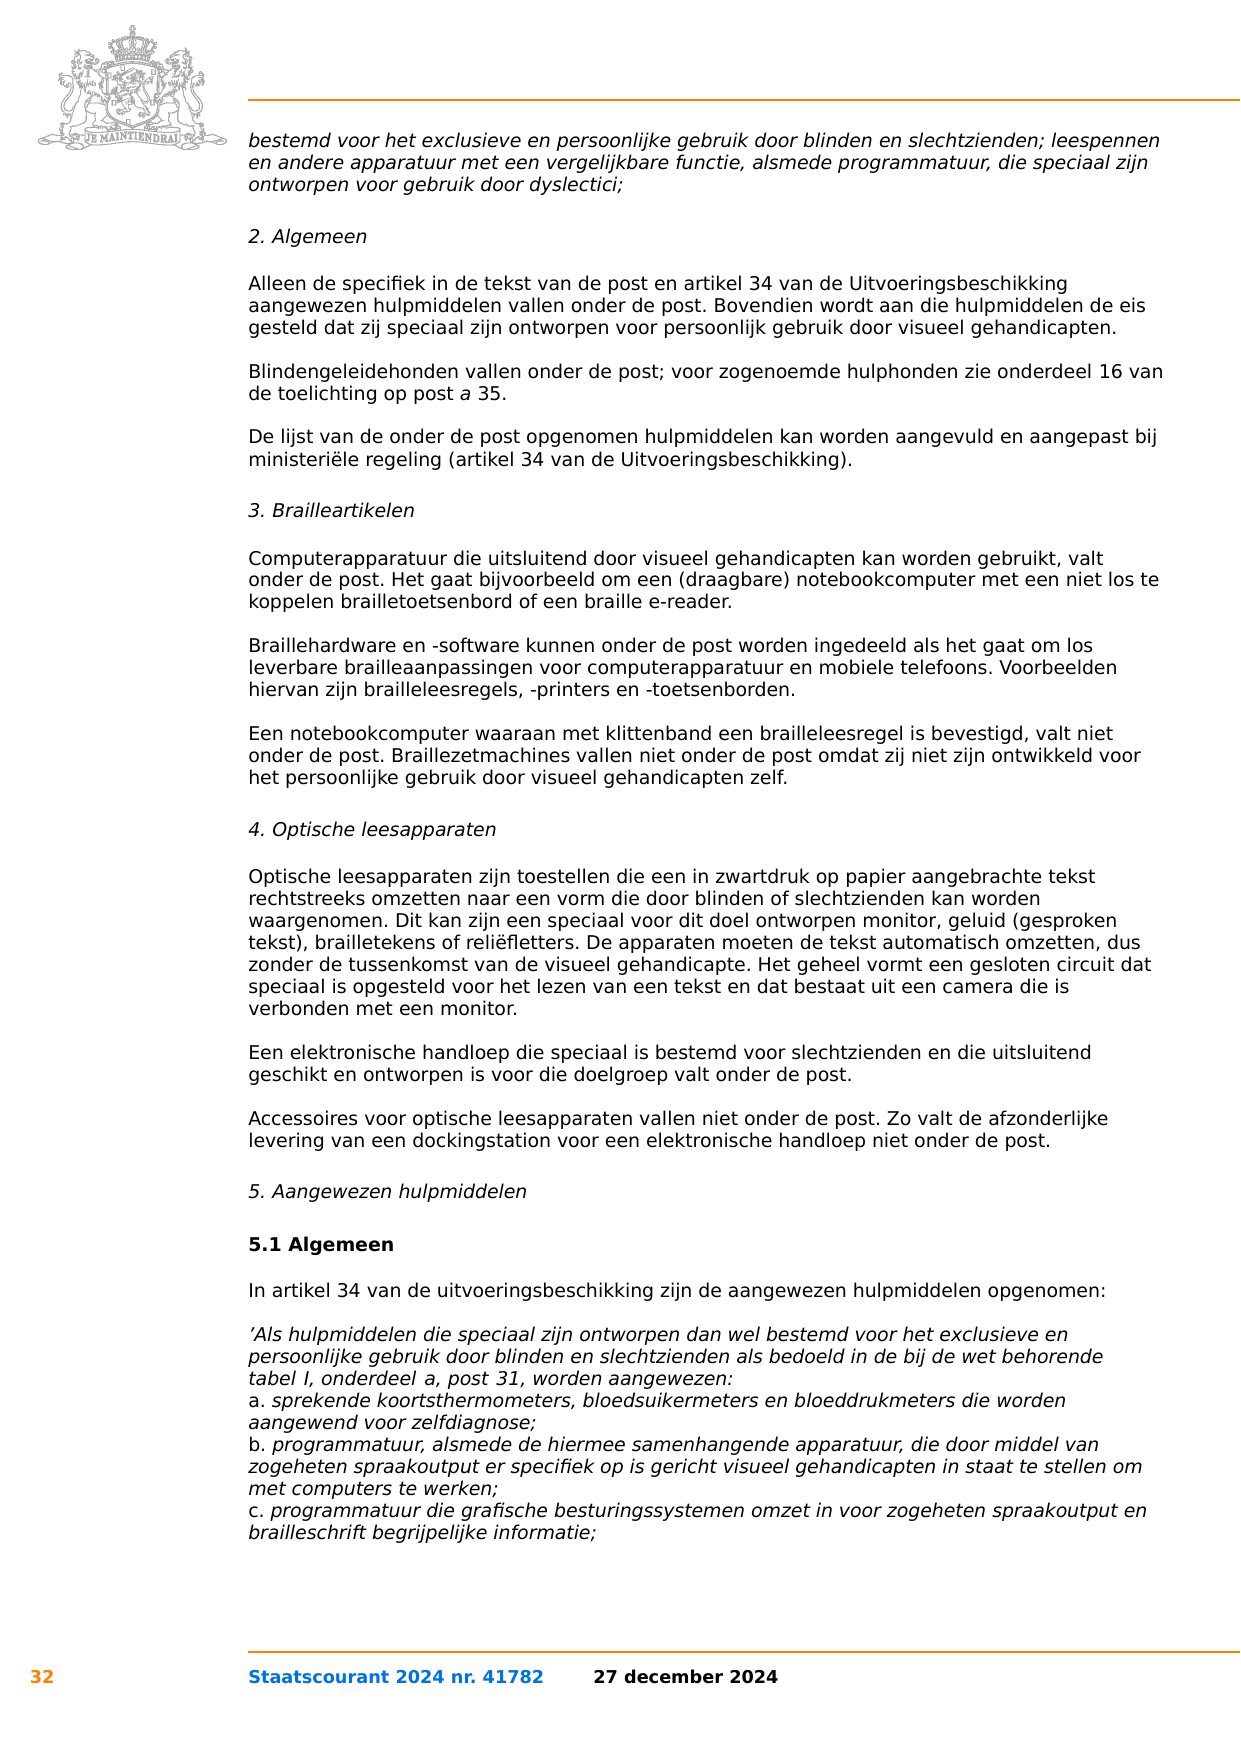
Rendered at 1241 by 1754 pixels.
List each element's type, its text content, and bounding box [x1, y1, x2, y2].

text In artikel 34 van de uitvoeringsbeschikking zijn de aangewezen hulpmiddelen opgenomen: [248, 1280, 1163, 1302]
text a. sprekende koortsthermometers, bloedsuikermeters en bloeddrukmeters die worden aangewend voor zelfdiagnose; [248, 1390, 1163, 1434]
text Accessoires voor optische leesapparaten vallen niet onder de post. Zo valt de afzonderlijke levering van een dockingstation voor een elektronische handloep niet onder de post. [248, 1107, 1163, 1151]
picture [38, 25, 227, 150]
text Braillehardware en -software kunnen onder de post worden ingedeeld als het gaat om los leverbare brailleaanpassingen voor computerapparatuur en mobiele telefoons. Voorbeelden hiervan zijn brailleleesregels, -printers en -toetsenborden. [248, 635, 1163, 701]
text Alleen de specifiek in de tekst van de post en artikel 34 van de Uitvoeringsbeschikking aangewezen hulpmiddelen vallen onder de post. Bovendien wordt aan die hulpmiddelen de eis gesteld dat zij speciaal zijn ontworpen voor persoonlijk gebruik door visueel gehandicapten. [248, 273, 1163, 339]
text Blindengeleidehonden vallen onder de post; voor zogenoemde hulphonden zie onderdeel 16 van de toelichting op post a 35. [248, 361, 1163, 404]
subtitle 2. Algemeen [248, 226, 1163, 248]
text b. programmatuur, alsmede de hiermee samenhangende apparatuur, die door middel van zogeheten spraakoutput er specifiek op is gericht visueel gehandicapten in staat te stellen om met computers te werken; [248, 1434, 1163, 1500]
text Een elektronische handloep die speciaal is bestemd voor slechtzienden en die uitsluitend geschikt en ontworpen is voor die doelgroep valt onder de post. [248, 1042, 1163, 1086]
text De lijst van de onder de post opgenomen hulpmiddelen kan worden aangevuld en aangepast bij ministeriële regeling (artikel 34 van de Uitvoeringsbeschikking). [248, 426, 1163, 470]
text c. programmatuur die grafische besturingssystemen omzet in voor zogeheten spraakoutput en brailleschrift begrijpelijke informatie; [248, 1500, 1163, 1544]
text bestemd voor het exclusieve en persoonlijke gebruik door blinden en slechtzienden; leespennen en andere apparatuur met een vergelijkbare functie, alsmede programmatuur, die speciaal zijn ontworpen voor gebruik door dyslectici; [248, 130, 1163, 196]
text ’Als hulpmiddelen die speciaal zijn ontworpen dan wel bestemd voor het exclusieve en persoonlijke gebruik door blinden en slechtzienden als bedoeld in de bij de wet behorende tabel I, onderdeel a, post 31, worden aangewezen: [248, 1324, 1163, 1390]
subtitle 3. Brailleartikelen [248, 500, 1163, 522]
text Optische leesapparaten zijn toestellen die een in zwartdruk op papier aangebrachte tekst rechtstreeks omzetten naar een vorm die door blinden of slechtzienden kan worden waargenomen. Dit kan zijn een speciaal voor dit doel ontworpen monitor, geluid (gesproken tekst), brailletekens of reliëfletters. De apparaten moeten de tekst automatisch omzetten, dus zonder de tussenkomst van de visueel gehandicapte. Het geheel vormt een gesloten circuit dat speciaal is opgesteld voor het lezen van een tekst en dat bestaat uit een camera die is verbonden met een monitor. [248, 866, 1163, 1020]
text Computerapparatuur die uitsluitend door visueel gehandicapten kan worden gebruikt, valt onder de post. Het gaat bijvoorbeeld om een (draagbare) notebookcomputer met een niet los te koppelen brailletoetsenbord of een braille e-reader. [248, 547, 1163, 613]
subtitle 4. Optische leesapparaten [248, 819, 1163, 841]
subtitle 5.1 Algemeen [248, 1233, 1163, 1255]
text Een notebookcomputer waaraan met klittenband een brailleleesregel is bevestigd, valt niet onder de post. Braillezetmachines vallen niet onder de post omdat zij niet zijn ontwikkeld voor het persoonlijke gebruik door visueel gehandicapten zelf. [248, 723, 1163, 789]
subtitle 5. Aangewezen hulpmiddelen [248, 1181, 1163, 1203]
